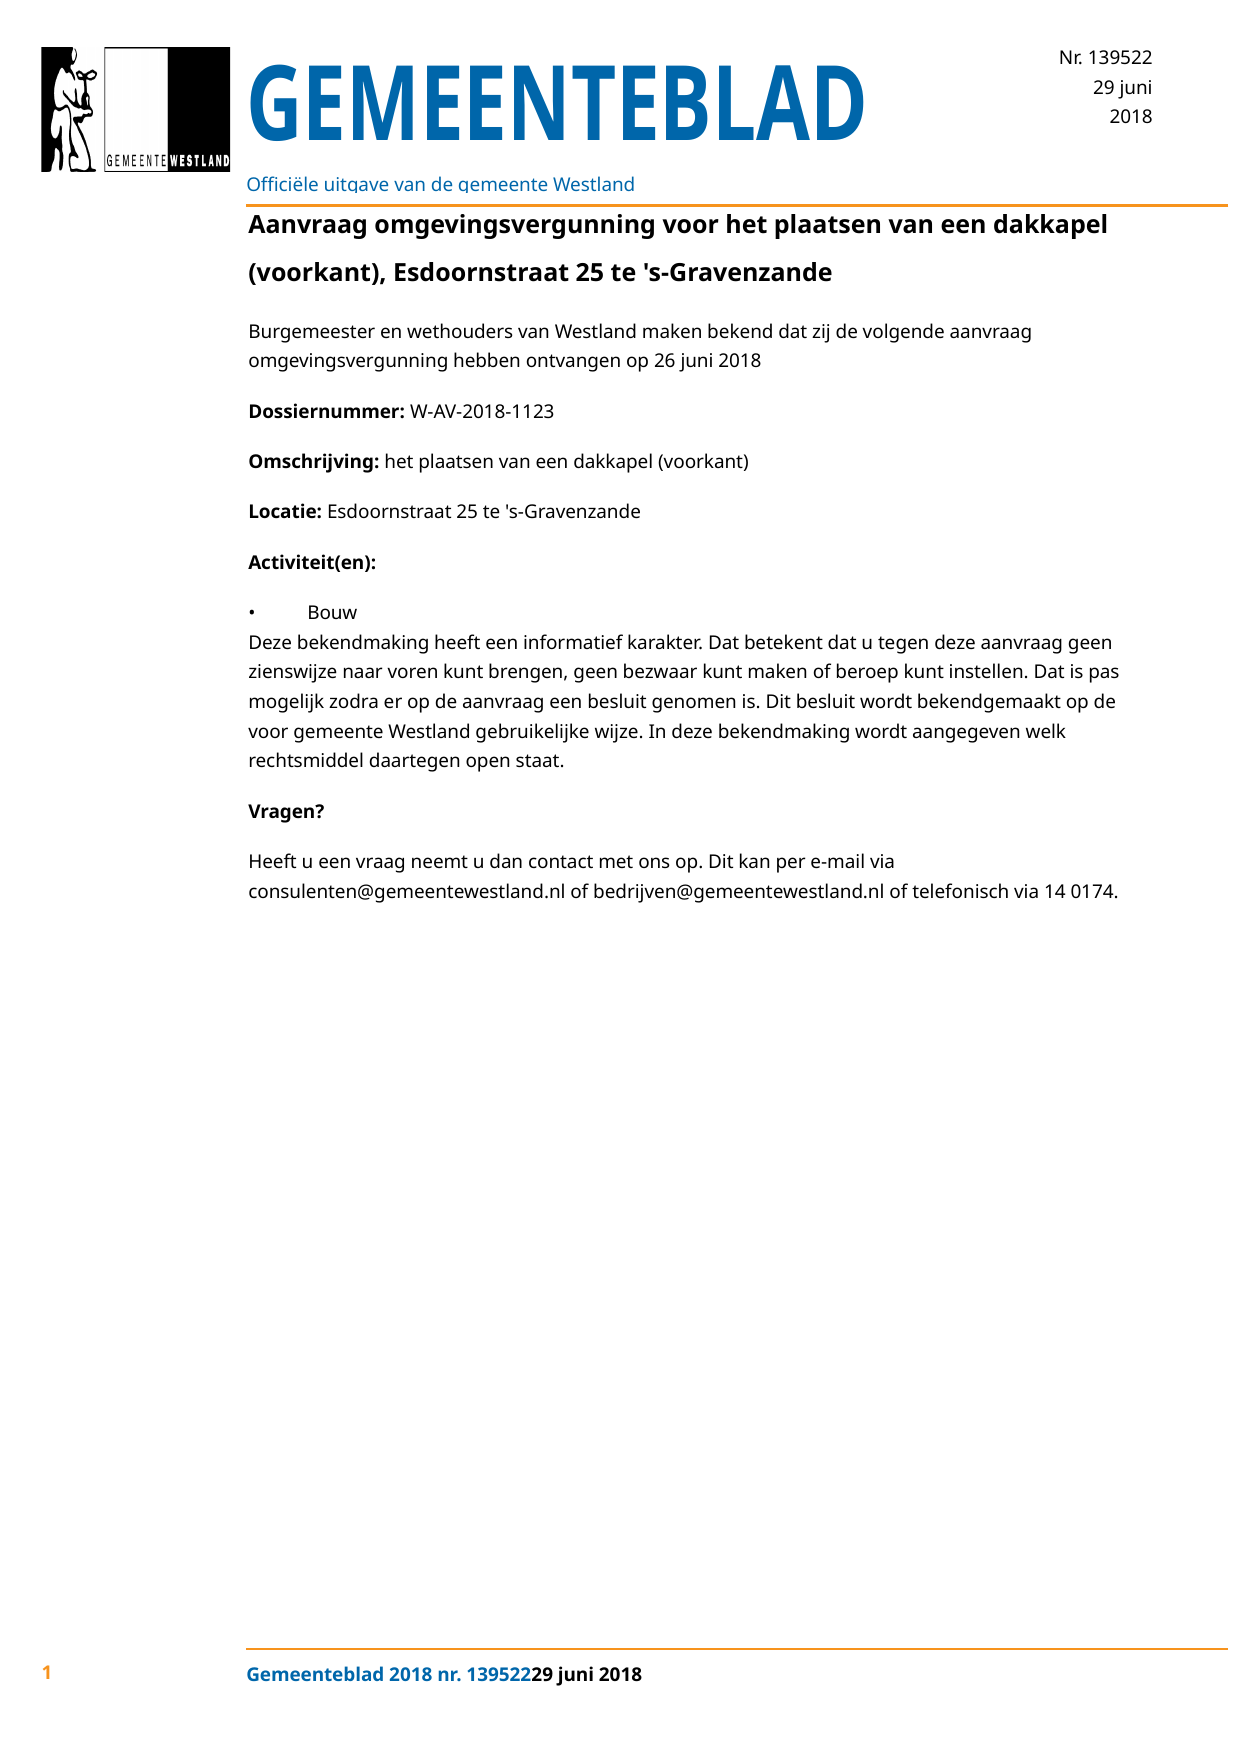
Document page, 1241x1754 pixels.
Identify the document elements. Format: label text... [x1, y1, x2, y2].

text Locatie: Esdoornstraat 25 te 's-Gravenzande [248, 499, 1152, 524]
picture [41, 47, 231, 172]
text Deze bekendmaking heeft een informatief karakter. Dat betekent dat u tegen deze aanvraag geen zienswijze naar voren kunt brengen, geen bezwaar kunt maken of beroep kunt instellen. Dat is pas mogelijk zodra er op de aanvraag een besluit genomen is. Dit besluit wordt bekendgemaakt op de voor gemeente Westland gebruikelijke wijze. In deze bekendmaking wordt aangegeven welk rechtsmiddel daartegen open staat. [248, 629, 1152, 773]
text Heeft u een vraag neemt u dan contact met ons op. Dit kan per e-mail via consulenten@gemeentewestland.nl of bedrijven@gemeentewestland.nl of telefonisch via 14 0174. [248, 848, 1152, 904]
text Aanvraag omgevingsvergunning voor het plaatsen van een dakkapel (voorkant), Esdoornstraat 25 te 's-Gravenzande [248, 207, 1152, 288]
text Burgemeester en wethouders van Westland maken bekend dat zij de volgende aanvraag omgevingsvergunning hebben ontvangen op 26 juni 2018 [248, 318, 1152, 373]
text Dossiernummer: W-AV-2018-1123 [248, 398, 1152, 424]
text Omschrijving: het plaatsen van een dakkapel (voorkant) [248, 448, 1152, 474]
list Bouw [248, 599, 1152, 625]
text Vragen? [248, 798, 1152, 824]
text Activiteit(en): [248, 549, 1152, 575]
